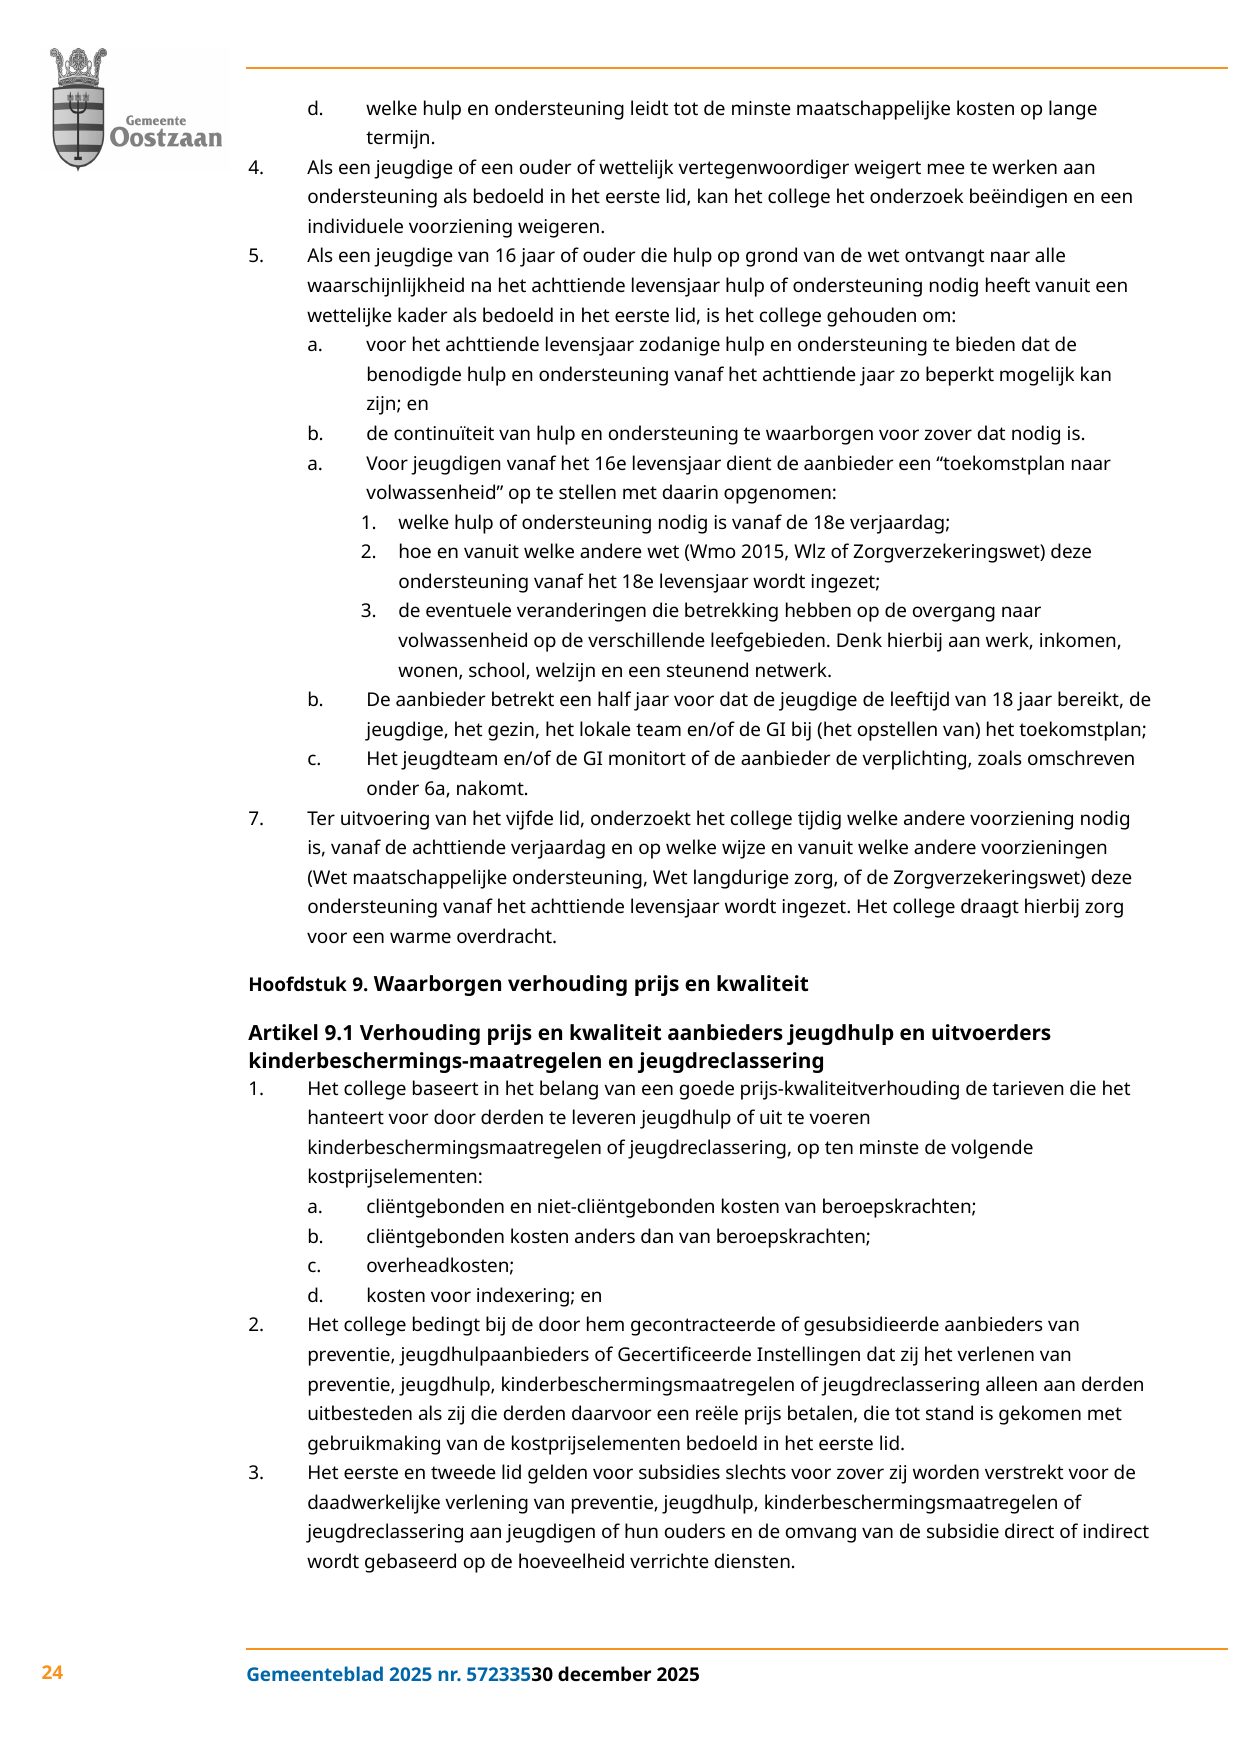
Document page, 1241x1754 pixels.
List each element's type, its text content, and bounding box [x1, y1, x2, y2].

list Het jeugdteam en/of de GI monitort of de aanbieder de verplichting, zoals omschreven onder 6a, nakomt. [307, 746, 1152, 801]
list Als een jeugdige van 16 jaar of ouder die hulp op grond van de wet ontvangt naar alle waarschijnlijkheid na het achttiende levensjaar hulp of ondersteuning nodig heeft vanuit een wettelijke kader als bedoeld in het eerste lid, is het college gehouden om: [248, 243, 1152, 328]
list welke hulp en ondersteuning leidt tot de minste maatschappelijke kosten op lange termijn. [307, 95, 1152, 150]
list Als een jeugdige of een ouder of wettelijk vertegenwoordiger weigert mee te werken aan ondersteuning als bedoeld in het eerste lid, kan het college het onderzoek beëindigen en een individuele voorziening weigeren. [248, 154, 1152, 239]
list cliëntgebonden kosten anders dan van beroepskrachten; [307, 1223, 1152, 1248]
picture [41, 47, 231, 172]
list overheadkosten; [307, 1252, 1152, 1278]
list hoe en vanuit welke andere wet (Wmo 2015, Wlz of Zorgverzekeringswet) deze ondersteuning vanaf het 18e levensjaar wordt ingezet; [361, 538, 1152, 594]
list De aanbieder betrekt een half jaar voor dat de jeugdige de leeftijd van 18 jaar bereikt, de jeugdige, het gezin, het lokale team en/of de GI bij (het opstellen van) het toekomstplan; [307, 686, 1152, 742]
list Ter uitvoering van het vijfde lid, onderzoekt het college tijdig welke andere voorziening nodig is, vanaf de achttiende verjaardag en op welke wijze en vanuit welke andere voorzieningen (Wet maatschappelijke ondersteuning, Wet langdurige zorg, of de Zorgverzekeringswet) deze ondersteuning vanaf het achttiende levensjaar wordt ingezet. Het college draagt hierbij zorg voor een warme overdracht. [248, 805, 1152, 949]
list de eventuele veranderingen die betrekking hebben op de overgang naar volwassenheid op de verschillende leefgebieden. Denk hierbij aan werk, inkomen, wonen, school, welzijn en een steunend netwerk. [361, 598, 1152, 683]
text Artikel 9.1 Verhouding prijs en kwaliteit aanbieders jeugdhulp en uitvoerders kinderbeschermings-maatregelen en jeugdreclassering [248, 1018, 1152, 1075]
list Het college baseert in het belang van een goede prijs-kwaliteitverhouding de tarieven die het hanteert voor door derden te leveren jeugdhulp of uit te voeren kinderbeschermingsmaatregelen of jeugdreclassering, op ten minste de volgende kostprijselementen: [248, 1075, 1152, 1189]
list Het college bedingt bij de door hem gecontracteerde of gesubsidieerde aanbieders van preventie, jeugdhulpaanbieders of Gecertificeerde Instellingen dat zij het verlenen van preventie, jeugdhulp, kinderbeschermingsmaatregelen of jeugdreclassering alleen aan derden uitbesteden als zij die derden daarvoor een reële prijs betalen, die tot stand is gekomen met gebruikmaking van de kostprijselementen bedoeld in het eerste lid. [248, 1312, 1152, 1456]
list Voor jeugdigen vanaf het 16e levensjaar dient de aanbieder een “toekomstplan naar volwassenheid” op te stellen met daarin opgenomen: [307, 450, 1152, 505]
list voor het achttiende levensjaar zodanige hulp en ondersteuning te bieden dat de benodigde hulp en ondersteuning vanaf het achttiende jaar zo beperkt mogelijk kan zijn; en [307, 331, 1152, 416]
list de continuïteit van hulp en ondersteuning te waarborgen voor zover dat nodig is. [307, 420, 1152, 446]
list kosten voor indexering; en [307, 1282, 1152, 1308]
list welke hulp of ondersteuning nodig is vanaf de 18e verjaardag; [361, 509, 1152, 535]
text Hoofdstuk 9. Waarborgen verhouding prijs en kwaliteit [248, 969, 1152, 997]
list Het eerste en tweede lid gelden voor subsidies slechts voor zover zij worden verstrekt voor de daadwerkelijke verlening van preventie, jeugdhulp, kinderbeschermingsmaatregelen of jeugdreclassering aan jeugdigen of hun ouders en de omvang van de subsidie direct of indirect wordt gebaseerd op de hoeveelheid verrichte diensten. [248, 1459, 1152, 1574]
list cliëntgebonden en niet-cliëntgebonden kosten van beroepskrachten; [307, 1193, 1152, 1219]
